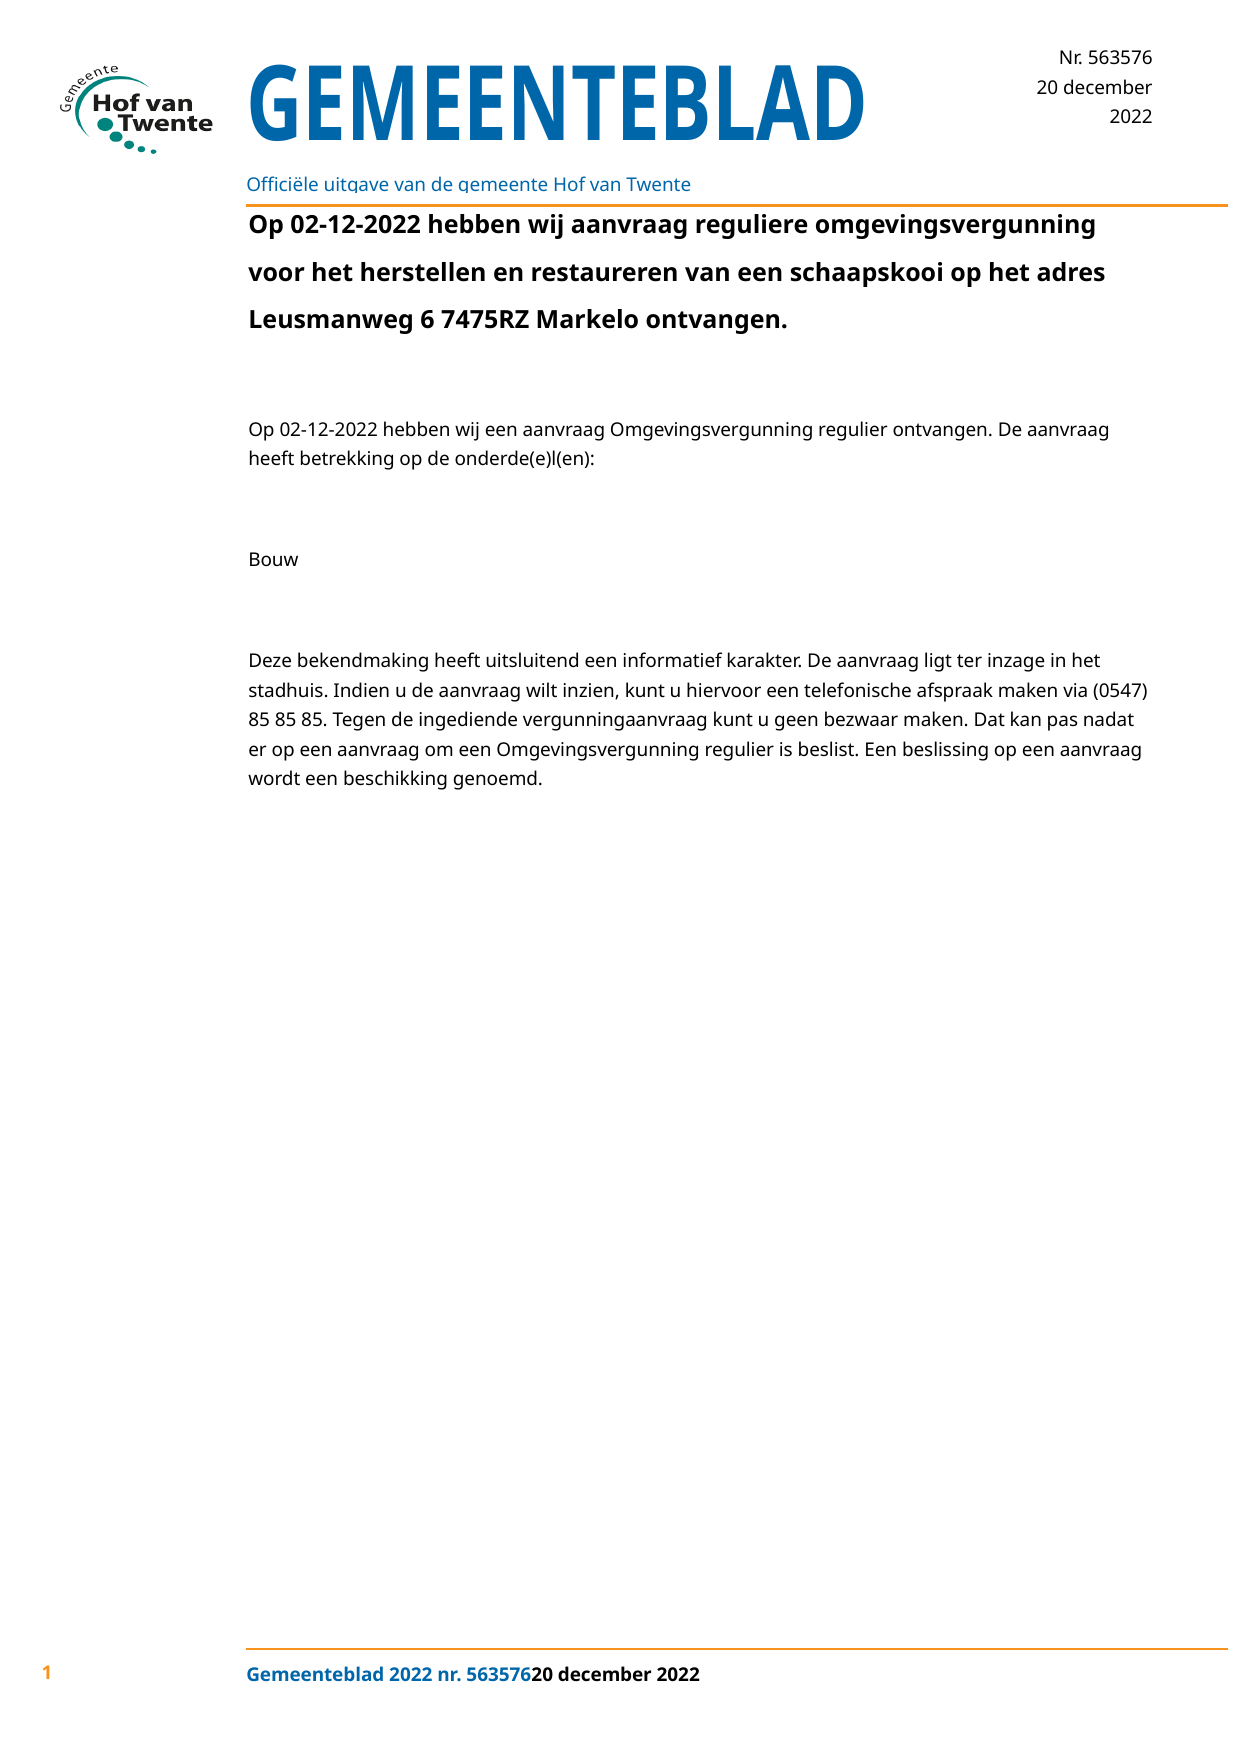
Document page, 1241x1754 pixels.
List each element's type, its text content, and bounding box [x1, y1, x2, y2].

text Bouw [248, 546, 1152, 572]
text Deze bekendmaking heeft uitsluitend een informatief karakter. De aanvraag ligt ter inzage in het stadhuis. Indien u de aanvraag wilt inzien, kunt u hiervoor een telefonische afspraak maken via (0547) 85 85 85. Tegen de ingediende vergunningaanvraag kunt u geen bezwaar maken. Dat kan pas nadat er op een aanvraag om een Omgevingsvergunning regulier is beslist. Een beslissing op een aanvraag wordt een beschikking genoemd. [248, 647, 1152, 791]
picture [41, 47, 231, 172]
text Op 02-12-2022 hebben wij aanvraag reguliere omgevingsvergunning voor het herstellen en restaureren van een schaapskooi op het adres Leusmanweg 6 7475RZ Markelo ontvangen. [248, 207, 1152, 336]
text Op 02-12-2022 hebben wij een aanvraag Omgevingsvergunning regulier ontvangen. De aanvraag heeft betrekking op de onderde(e)l(en): [248, 416, 1152, 471]
